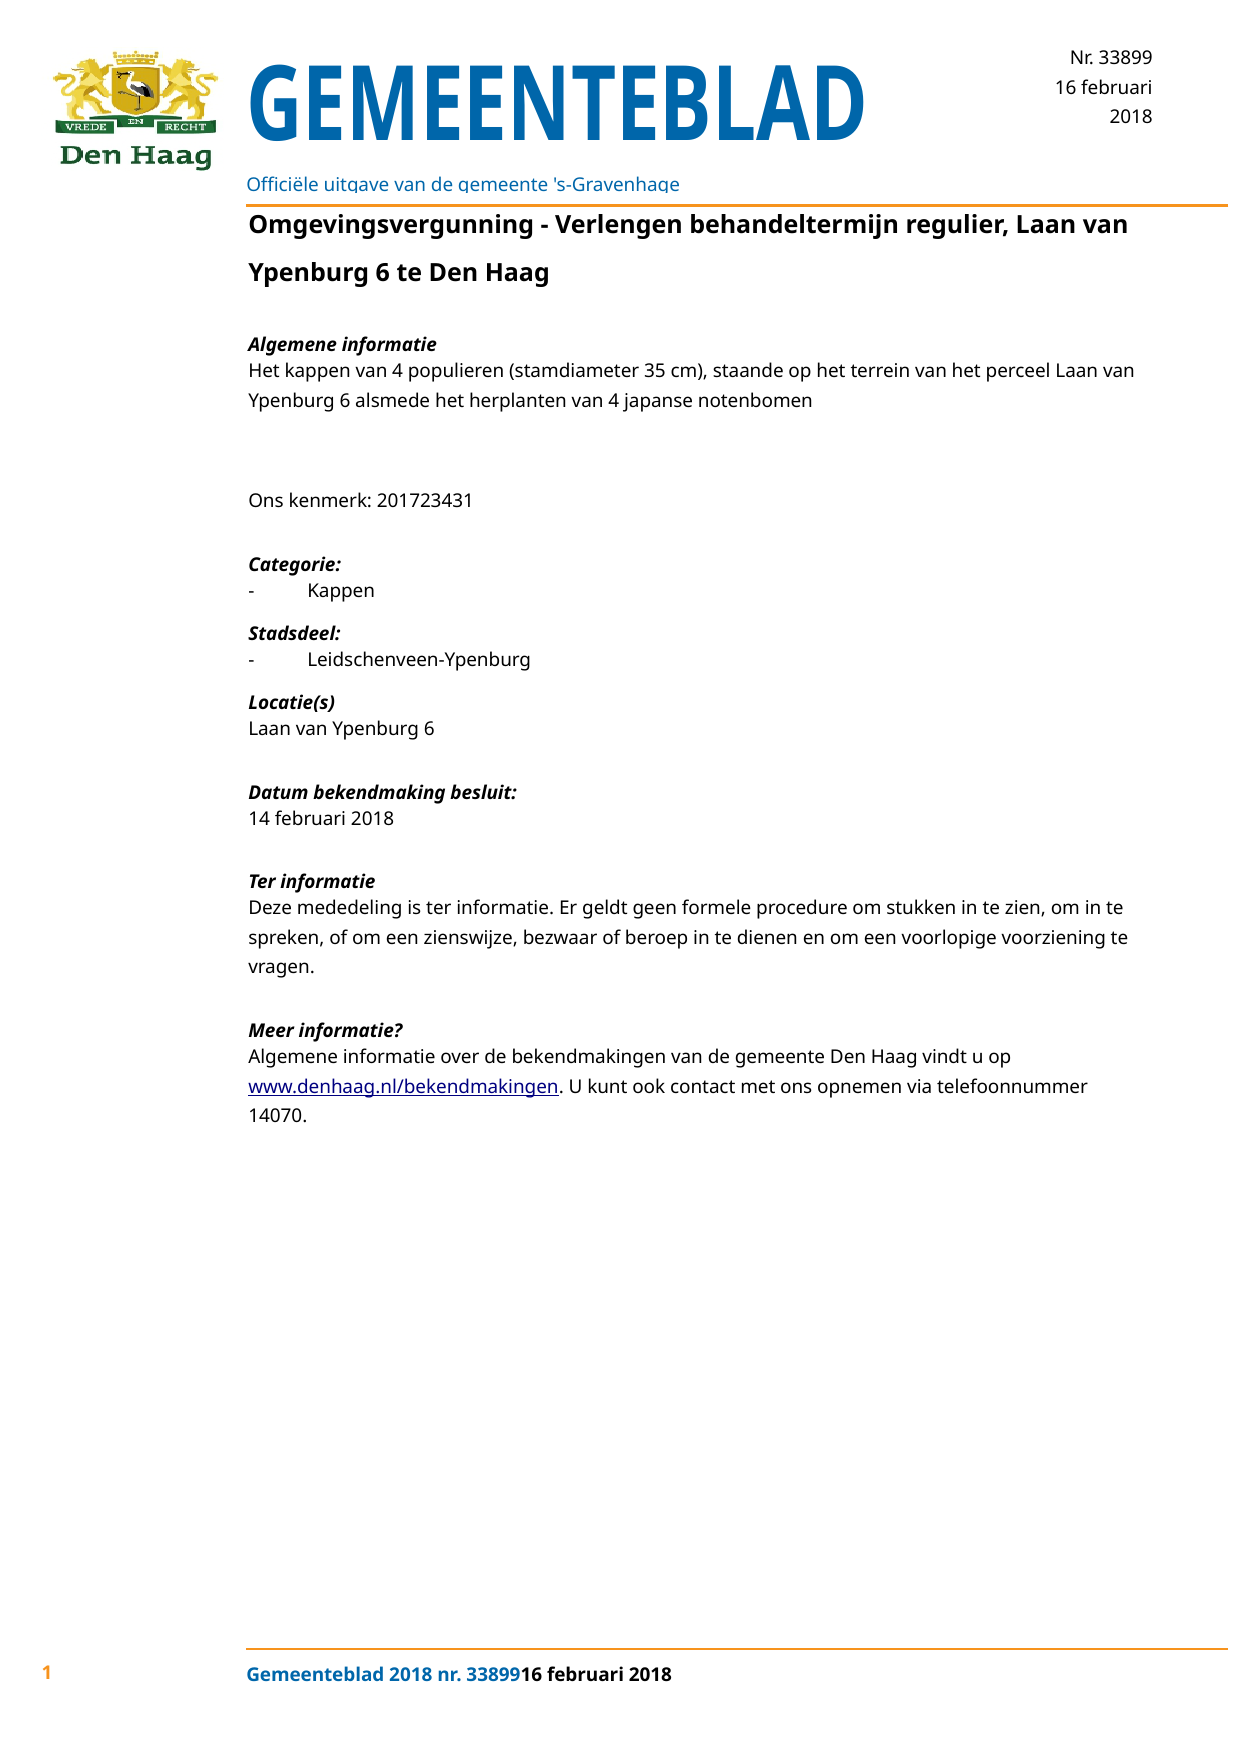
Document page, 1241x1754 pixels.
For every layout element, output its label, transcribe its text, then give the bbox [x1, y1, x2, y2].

text Laan van Ypenburg 6 [248, 715, 1152, 741]
text Algemene informatie over de bekendmakingen van de gemeente Den Haag vindt u op www.denhaag.nl/bekendmakingen. U kunt ook contact met ons opnemen via telefoonnummer 14070. [248, 1043, 1152, 1128]
list Kappen [248, 577, 1152, 603]
text 14 februari 2018 [248, 805, 1152, 830]
text Ter informatie [248, 869, 1152, 894]
text Algemene informatie [248, 331, 1152, 357]
text Omgevingsvergunning - Verlengen behandeltermijn regulier, Laan van Ypenburg 6 te Den Haag [248, 207, 1152, 288]
text Het kappen van 4 populieren (stamdiameter 35 cm), staande op het terrein van het perceel Laan van Ypenburg 6 alsmede het herplanten van 4 japanse notenbomen [248, 357, 1152, 412]
text Deze mededeling is ter informatie. Er geldt geen formele procedure om stukken in te zien, om in te spreken, of om een zienswijze, bezwaar of beroep in te dienen en om een voorlopige voorziening te vragen. [248, 894, 1152, 979]
text Locatie(s) [248, 689, 1152, 715]
text Datum bekendmaking besluit: [248, 779, 1152, 805]
text Stadsdeel: [248, 620, 1152, 646]
list Leidschenveen-Ypenburg [248, 646, 1152, 672]
text Categorie: [248, 552, 1152, 577]
picture [41, 47, 231, 172]
text Meer informatie? [248, 1017, 1152, 1043]
text Ons kenmerk: 201723431 [248, 488, 1152, 513]
